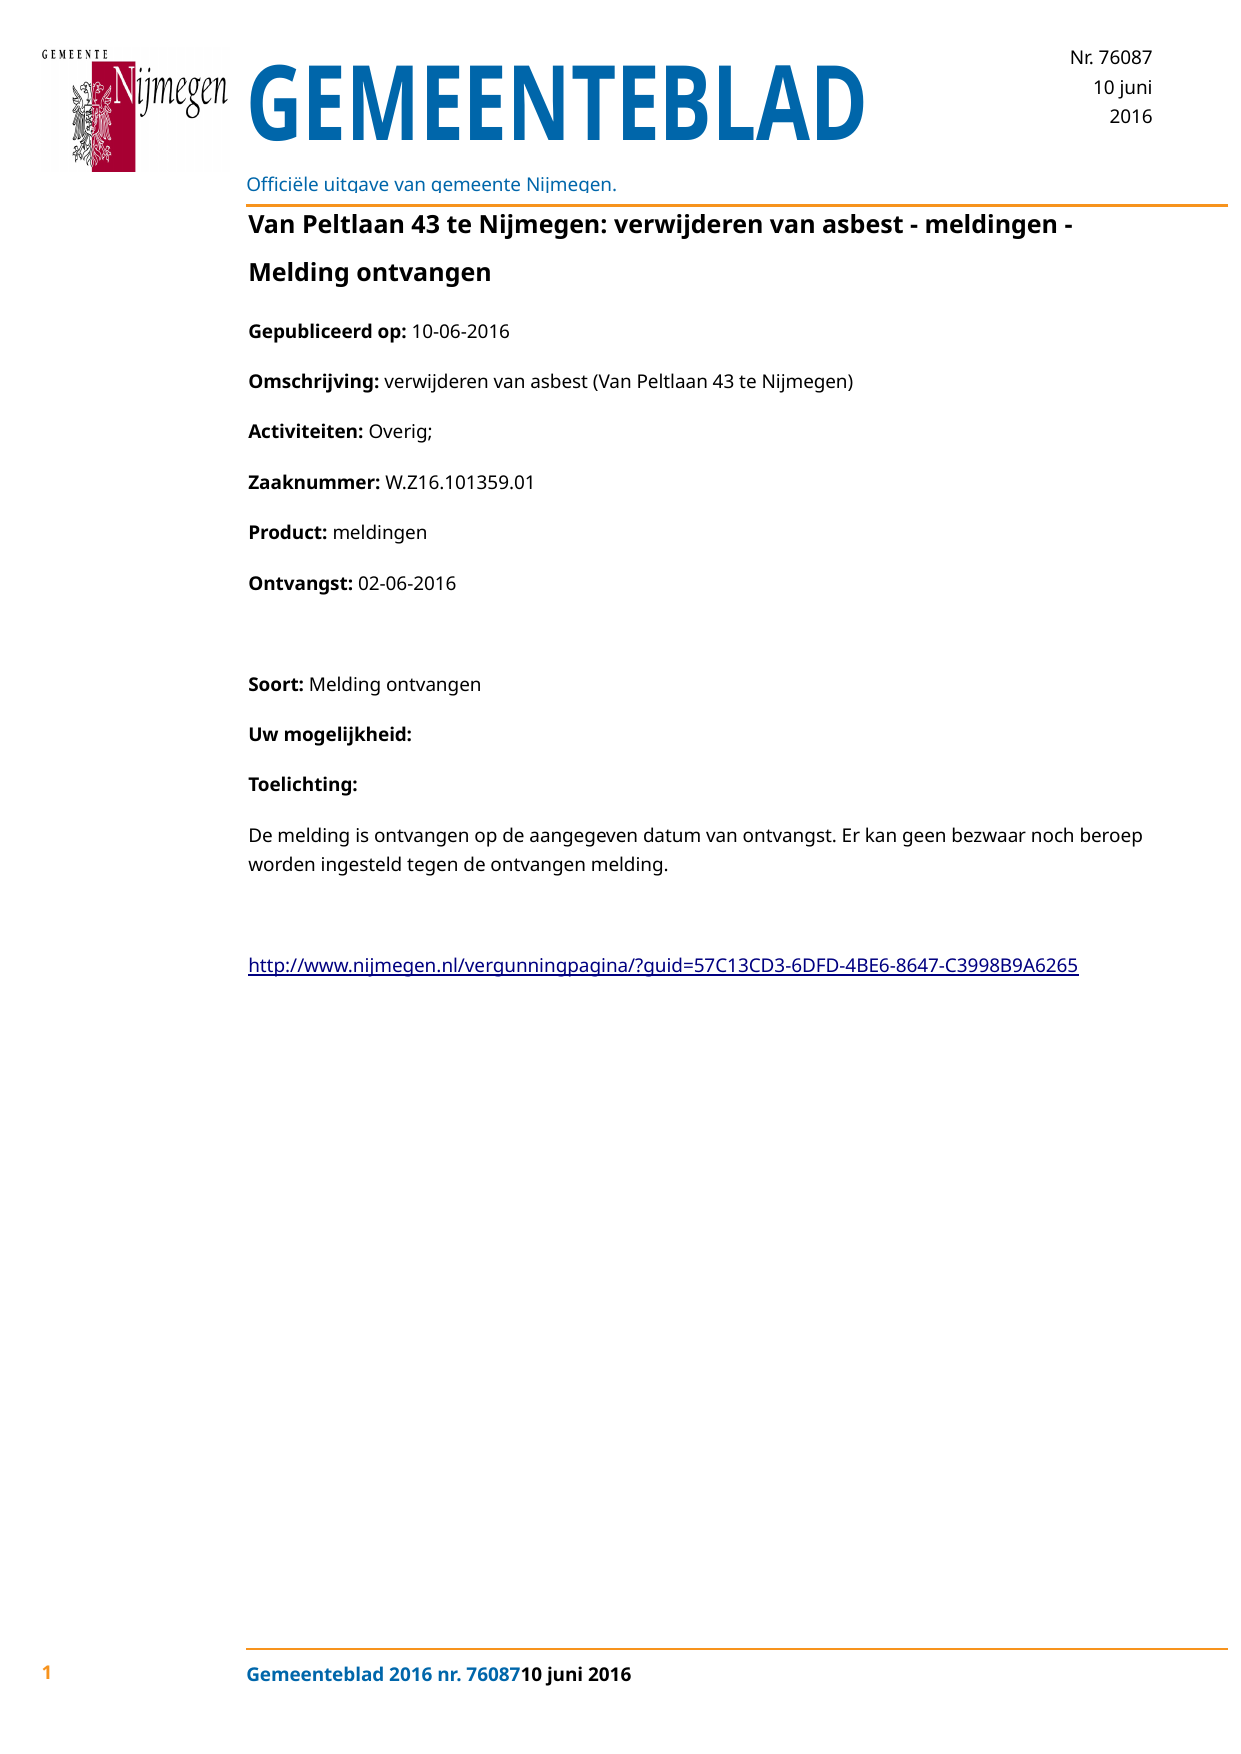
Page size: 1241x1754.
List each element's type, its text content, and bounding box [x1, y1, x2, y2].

text Soort: Melding ontvangen [248, 671, 1152, 697]
text Zaaknummer: W.Z16.101359.01 [248, 469, 1152, 495]
picture [41, 47, 231, 172]
text http://www.nijmegen.nl/vergunningpagina/?guid=57C13CD3-6DFD-4BE6-8647-C3998B9A6265 [248, 952, 1152, 978]
text Activiteiten: Overig; [248, 419, 1152, 444]
text Uw mogelijkheid: [248, 721, 1152, 747]
text Omschrijving: verwijderen van asbest (Van Peltlaan 43 te Nijmegen) [248, 368, 1152, 394]
text Toelichting: [248, 772, 1152, 797]
text Van Peltlaan 43 te Nijmegen: verwijderen van asbest - meldingen - Melding ontvangen [248, 207, 1152, 288]
text Product: meldingen [248, 519, 1152, 545]
text Ontvangst: 02-06-2016 [248, 570, 1152, 596]
text Gepubliceerd op: 10-06-2016 [248, 318, 1152, 344]
text De melding is ontvangen op de aangegeven datum van ontvangst. Er kan geen bezwaar noch beroep worden ingesteld tegen de ontvangen melding. [248, 822, 1152, 877]
